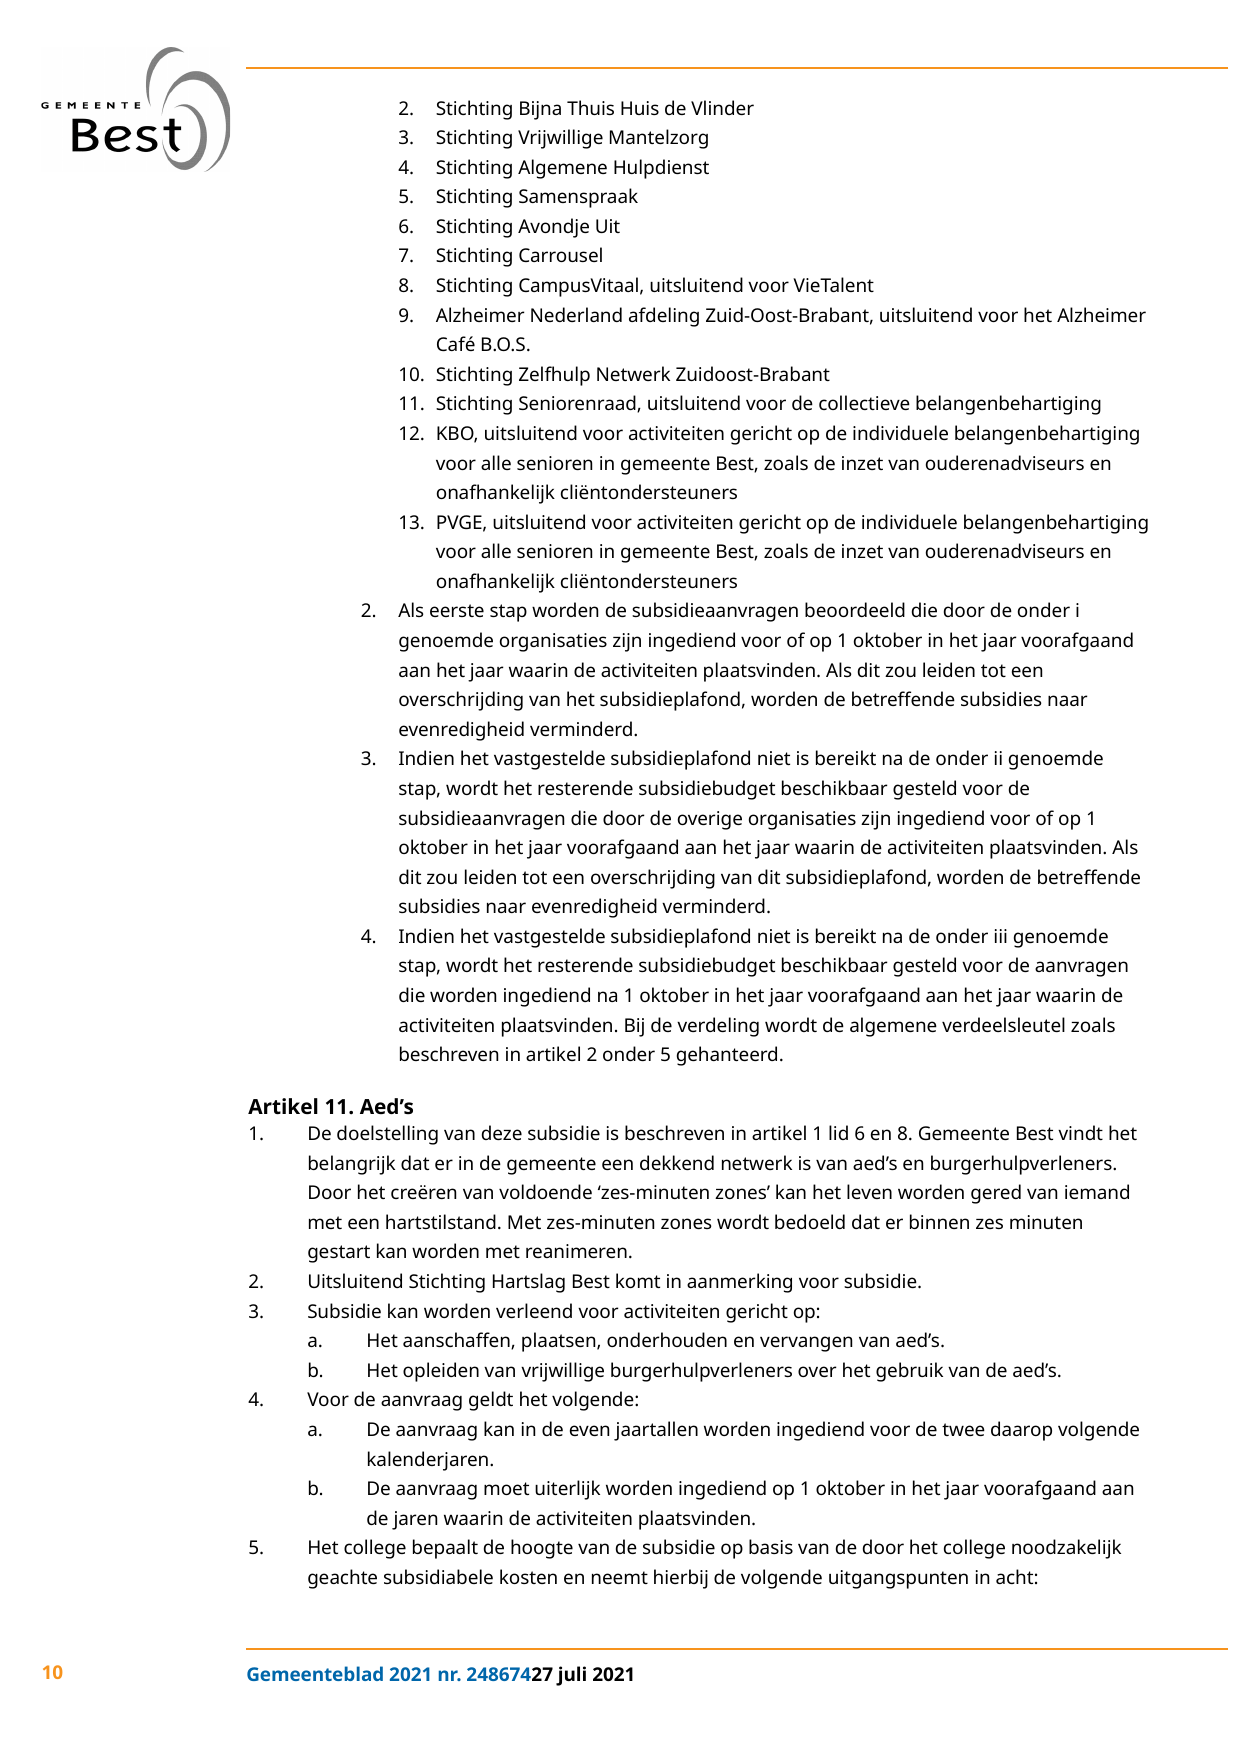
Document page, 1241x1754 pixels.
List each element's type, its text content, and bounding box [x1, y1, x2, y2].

list Stichting Algemene Hulpdienst [398, 154, 1152, 180]
list Voor de aanvraag geldt het volgende: [248, 1387, 1152, 1412]
list Stichting Vrijwillige Mantelzorg [398, 124, 1152, 150]
list Stichting Bijna Thuis Huis de Vlinder [398, 95, 1152, 121]
list Stichting Seniorenraad, uitsluitend voor de collectieve belangenbehartiging [398, 391, 1152, 416]
list Indien het vastgestelde subsidieplafond niet is bereikt na de onder ii genoemde stap, wordt het resterende subsidiebudget beschikbaar gesteld voor de subsidieaanvragen die door de overige organisaties zijn ingediend voor of op 1 oktober in het jaar voorafgaand aan het jaar waarin de activiteiten plaatsvinden. Als dit zou leiden tot een overschrijding van dit subsidieplafond, worden de betreffende subsidies naar evenredigheid verminderd. [361, 746, 1152, 919]
list Het aanschaffen, plaatsen, onderhouden en vervangen van aed’s. [307, 1327, 1152, 1353]
list Stichting Zelfhulp Netwerk Zuidoost-Brabant [398, 361, 1152, 387]
list PVGE, uitsluitend voor activiteiten gericht op de individuele belangenbehartiging voor alle senioren in gemeente Best, zoals de inzet van ouderenadviseurs en onafhankelijk cliëntondersteuners [398, 509, 1152, 594]
list Stichting CampusVitaal, uitsluitend voor VieTalent [398, 272, 1152, 298]
list KBO, uitsluitend voor activiteiten gericht op de individuele belangenbehartiging voor alle senioren in gemeente Best, zoals de inzet van ouderenadviseurs en onafhankelijk cliëntondersteuners [398, 420, 1152, 505]
list Als eerste stap worden de subsidieaanvragen beoordeeld die door de onder i genoemde organisaties zijn ingediend voor of op 1 oktober in het jaar voorafgaand aan het jaar waarin de activiteiten plaatsvinden. Als dit zou leiden tot een overschrijding van het subsidieplafond, worden de betreffende subsidies naar evenredigheid verminderd. [361, 598, 1152, 742]
list Stichting Avondje Uit [398, 213, 1152, 239]
list Het opleiden van vrijwillige burgerhulpverleners over het gebruik van de aed’s. [307, 1357, 1152, 1383]
list Uitsluitend Stichting Hartslag Best komt in aanmerking voor subsidie. [248, 1268, 1152, 1294]
list Indien het vastgestelde subsidieplafond niet is bereikt na de onder iii genoemde stap, wordt het resterende subsidiebudget beschikbaar gesteld voor de aanvragen die worden ingediend na 1 oktober in het jaar voorafgaand aan het jaar waarin de activiteiten plaatsvinden. Bij de verdeling wordt de algemene verdeelsleutel zoals beschreven in artikel 2 onder 5 gehanteerd. [361, 923, 1152, 1067]
list De aanvraag moet uiterlijk worden ingediend op 1 oktober in het jaar voorafgaand aan de jaren waarin de activiteiten plaatsvinden. [307, 1475, 1152, 1531]
list Stichting Samenspraak [398, 183, 1152, 209]
list Stichting Carrousel [398, 243, 1152, 268]
list De aanvraag kan in de even jaartallen worden ingediend voor de twee daarop volgende kalenderjaren. [307, 1416, 1152, 1471]
text Artikel 11. Aed’s [248, 1092, 1152, 1120]
list De doelstelling van deze subsidie is beschreven in artikel 1 lid 6 en 8. Gemeente Best vindt het belangrijk dat er in de gemeente een dekkend netwerk is van aed’s en burgerhulpverleners. Door het creëren van voldoende ‘zes-minuten zones’ kan het leven worden gered van iemand met een hartstilstand. Met zes-minuten zones wordt bedoeld dat er binnen zes minuten gestart kan worden met reanimeren. [248, 1120, 1152, 1264]
list Het college bepaalt de hoogte van de subsidie op basis van de door het college noodzakelijk geachte subsidiabele kosten en neemt hierbij de volgende uitgangspunten in acht: [248, 1534, 1152, 1590]
list Subsidie kan worden verleend voor activiteiten gericht op: [248, 1298, 1152, 1323]
list Alzheimer Nederland afdeling Zuid-Oost-Brabant, uitsluitend voor het Alzheimer Café B.O.S. [398, 302, 1152, 357]
picture [41, 47, 231, 172]
